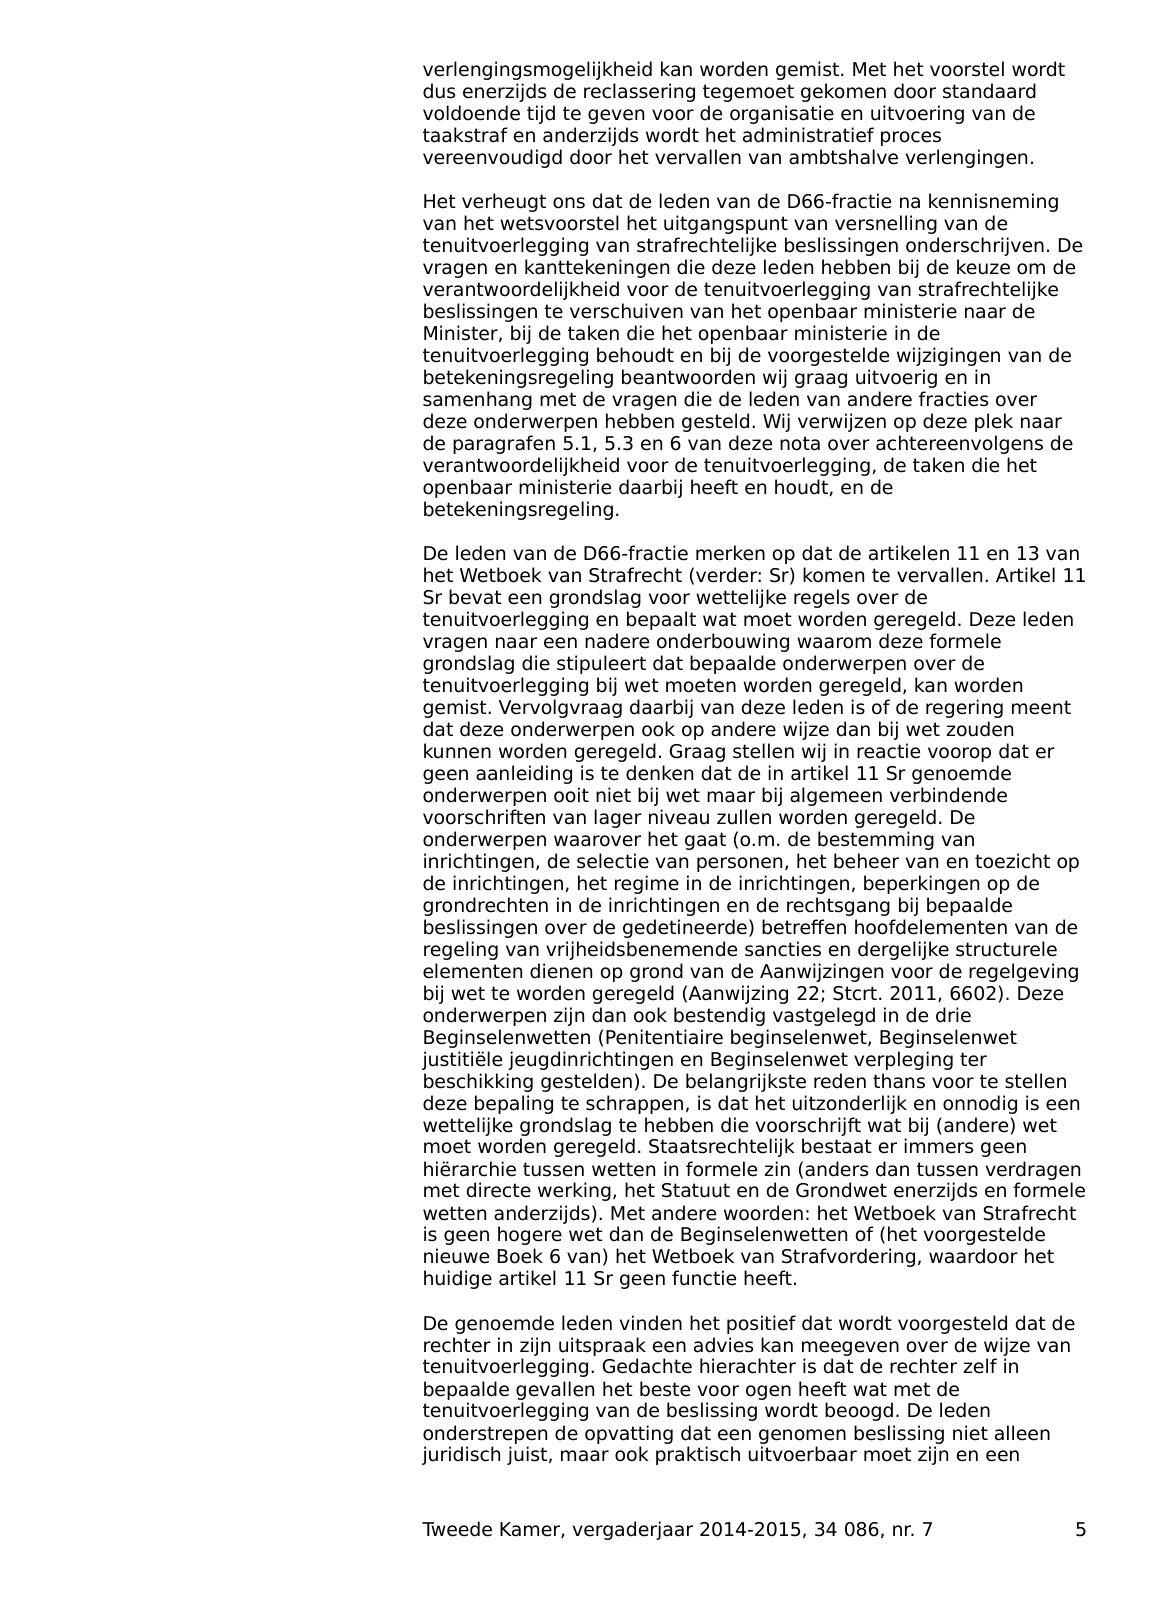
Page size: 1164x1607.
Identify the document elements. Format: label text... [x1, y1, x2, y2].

text verlengingsmogelijkheid kan worden gemist. Met het voorstel wordt dus enerzijds de reclassering tegemoet gekomen door standaard voldoende tijd te geven voor de organisatie en uitvoering van de taakstraf en anderzijds wordt het administratief proces vereenvoudigd door het vervallen van ambtshalve verlengingen. [422, 59, 1087, 169]
text De leden van de D66-fractie merken op dat de artikelen 11 en 13 van het Wetboek van Strafrecht (verder: Sr) komen te vervallen. Artikel 11 Sr bevat een grondslag voor wettelijke regels over de tenuitvoerlegging en bepaalt wat moet worden geregeld. Deze leden vragen naar een nadere onderbouwing waarom deze formele grondslag die stipuleert dat bepaalde onderwerpen over de tenuitvoerlegging bij wet moeten worden geregeld, kan worden gemist. Vervolgvraag daarbij van deze leden is of de regering meent dat deze onderwerpen ook op andere wijze dan bij wet zouden kunnen worden geregeld. Graag stellen wij in reactie voorop dat er geen aanleiding is te denken dat de in artikel 11 Sr genoemde onderwerpen ooit niet bij wet maar bij algemeen verbindende voorschriften van lager niveau zullen worden geregeld. De onderwerpen waarover het gaat (o.m. de bestemming van inrichtingen, de selectie van personen, het beheer van en toezicht op de inrichtingen, het regime in de inrichtingen, beperkingen op de grondrechten in de inrichtingen en de rechtsgang bij bepaalde beslissingen over de gedetineerde) betreffen hoofdelementen van de regeling van vrijheidsbenemende sancties en dergelijke structurele elementen dienen op grond van de Aanwijzingen voor de regelgeving bij wet te worden geregeld (Aanwijzing 22; Stcrt. 2011, 6602). Deze onderwerpen zijn dan ook bestendig vastgelegd in de drie Beginselenwetten (Penitentiaire beginselenwet, Beginselenwet justitiële jeugdinrichtingen en Beginselenwet verpleging ter beschikking gestelden). De belangrijkste reden thans voor te stellen deze bepaling te schrappen, is dat het uitzonderlijk en onnodig is een wettelijke grondslag te hebben die voorschrijft wat bij (andere) wet moet worden geregeld. Staatsrechtelijk bestaat er immers geen hiërarchie tussen wetten in formele zin (anders dan tussen verdragen met directe werking, het Statuut en de Grondwet enerzijds en formele wetten anderzijds). Met andere woorden: het Wetboek van Strafrecht is geen hogere wet dan de Beginselenwetten of (het voorgestelde nieuwe Boek 6 van) het Wetboek van Strafvordering, waardoor het huidige artikel 11 Sr geen functie heeft. [422, 543, 1087, 1290]
text Het verheugt ons dat de leden van de D66-fractie na kennisneming van het wetsvoorstel het uitgangspunt van versnelling van de tenuitvoerlegging van strafrechtelijke beslissingen onderschrijven. De vragen en kanttekeningen die deze leden hebben bij de keuze om de verantwoordelijkheid voor de tenuitvoerlegging van strafrechtelijke beslissingen te verschuiven van het openbaar ministerie naar de Minister, bij de taken die het openbaar ministerie in de tenuitvoerlegging behoudt en bij de voorgestelde wijzigingen van de betekeningsregeling beantwoorden wij graag uitvoerig en in samenhang met de vragen die de leden van andere fracties over deze onderwerpen hebben gesteld. Wij verwijzen op deze plek naar de paragrafen 5.1, 5.3 en 6 van deze nota over achtereenvolgens de verantwoordelijkheid voor de tenuitvoerlegging, de taken die het openbaar ministerie daarbij heeft en houdt, en de betekeningsregeling. [422, 191, 1087, 521]
text De genoemde leden vinden het positief dat wordt voorgesteld dat de rechter in zijn uitspraak een advies kan meegeven over de wijze van tenuitvoerlegging. Gedachte hierachter is dat de rechter zelf in bepaalde gevallen het beste voor ogen heeft wat met de tenuitvoerlegging van de beslissing wordt beoogd. De leden onderstrepen de opvatting dat een genomen beslissing niet alleen juridisch juist, maar ook praktisch uitvoerbaar moet zijn en een [422, 1312, 1087, 1466]
